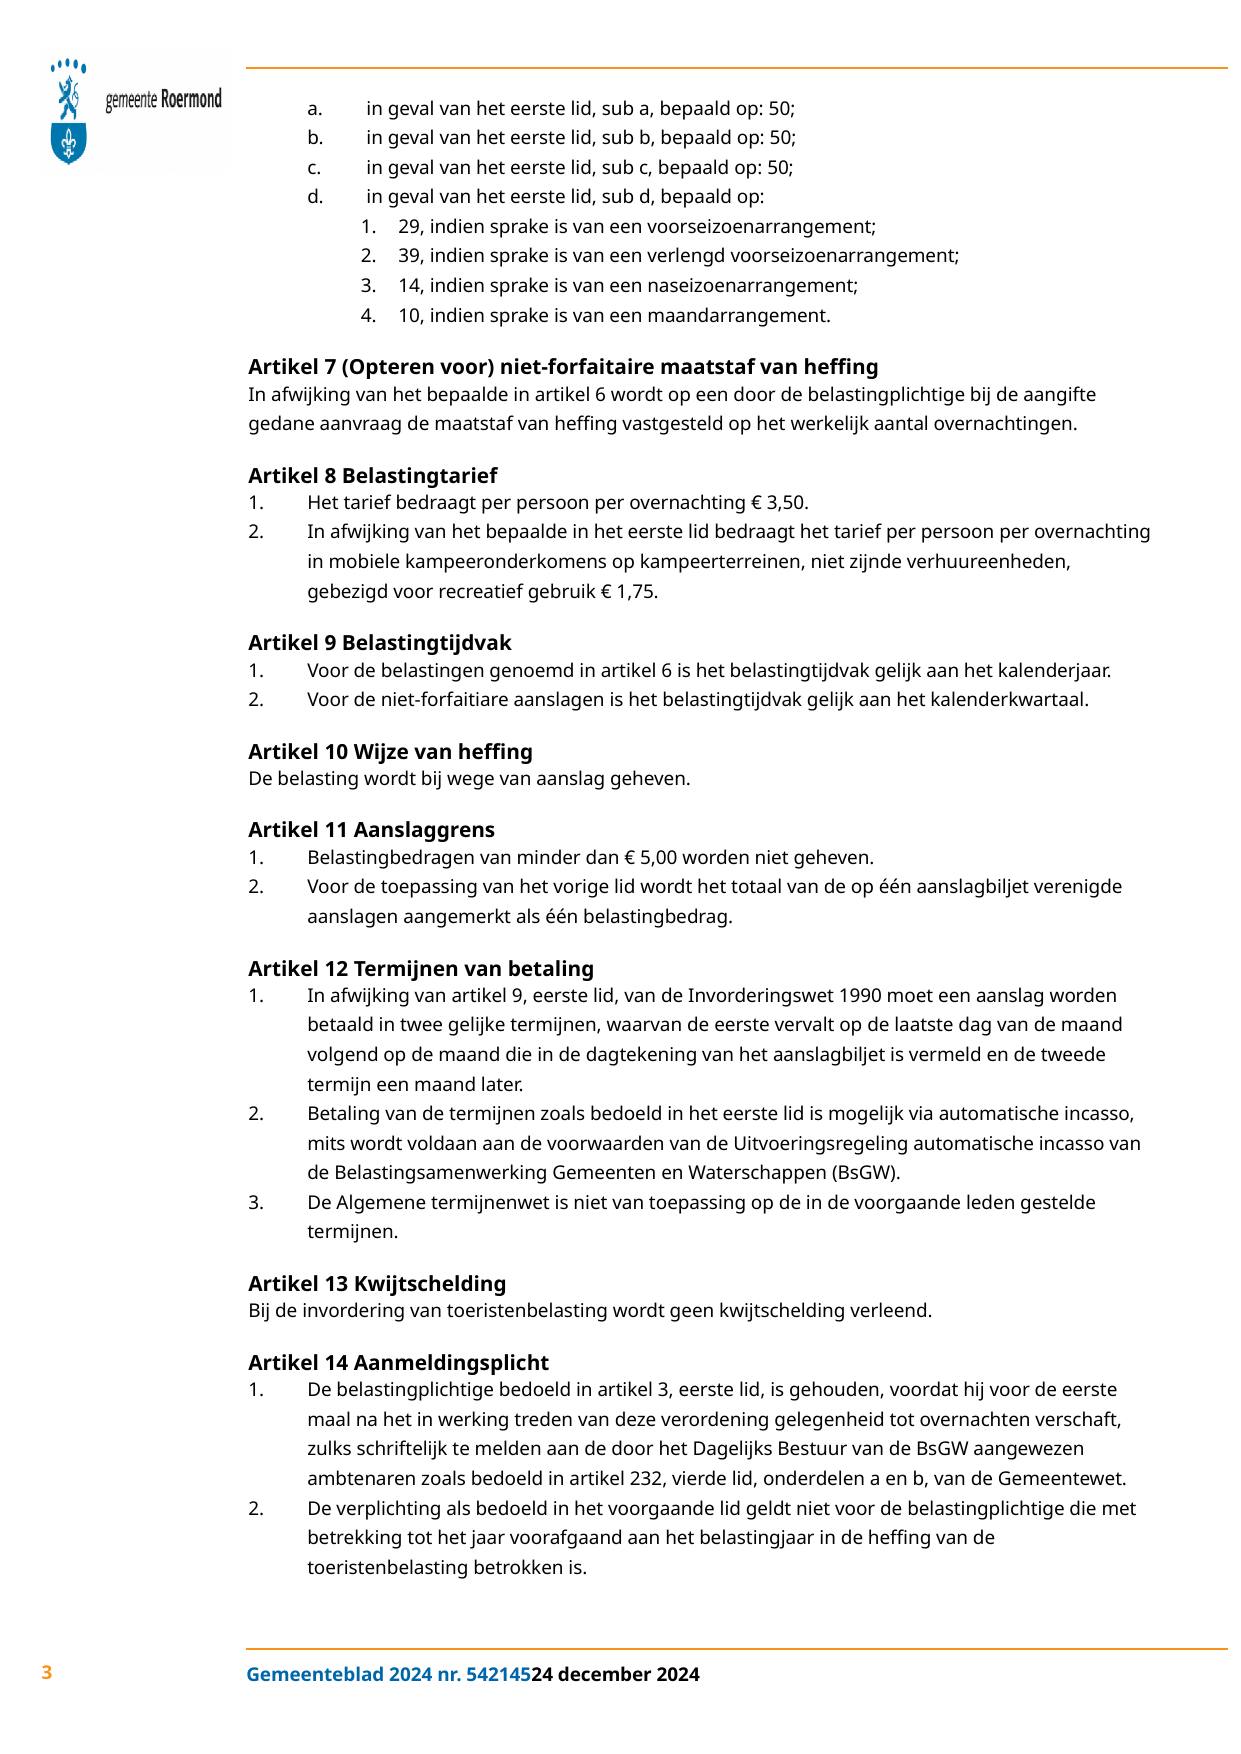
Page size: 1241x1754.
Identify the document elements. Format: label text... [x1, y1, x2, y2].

list Voor de belastingen genoemd in artikel 6 is het belastingtijdvak gelijk aan het kalenderjaar. [248, 657, 1152, 682]
picture [41, 47, 231, 172]
list 39, indien sprake is van een verlengd voorseizoenarrangement; [361, 243, 1152, 268]
list in geval van het eerste lid, sub c, bepaald op: 50; [307, 154, 1152, 180]
text De belasting wordt bij wege van aanslag geheven. [248, 765, 1152, 791]
list 14, indien sprake is van een naseizoenarrangement; [361, 272, 1152, 298]
list Voor de toepassing van het vorige lid wordt het totaal van de op één aanslagbiljet verenigde aanslagen aangemerkt als één belastingbedrag. [248, 874, 1152, 929]
list Betaling van de termijnen zoals bedoeld in het eerste lid is mogelijk via automatische incasso, mits wordt voldaan aan de voorwaarden van de Uitvoeringsregeling automatische incasso van de Belastingsamenwerking Gemeenten en Waterschappen (BsGW). [248, 1100, 1152, 1185]
text Artikel 13 Kwijtschelding [248, 1269, 1152, 1298]
list Het tarief bedraagt per persoon per overnachting € 3,50. [248, 489, 1152, 515]
list 29, indien sprake is van een voorseizoenarrangement; [361, 213, 1152, 239]
text Artikel 12 Termijnen van betaling [248, 954, 1152, 982]
list In afwijking van het bepaalde in het eerste lid bedraagt het tarief per persoon per overnachting in mobiele kampeeronderkomens op kampeerterreinen, niet zijnde verhuureenheden, gebezigd voor recreatief gebruik € 1,75. [248, 519, 1152, 604]
text Bij de invordering van toeristenbelasting wordt geen kwijtschelding verleend. [248, 1298, 1152, 1323]
list Voor de niet-forfaitiare aanslagen is het belastingtijdvak gelijk aan het kalenderkwartaal. [248, 686, 1152, 712]
text In afwijking van het bepaalde in artikel 6 wordt op een door de belastingplichtige bij de aangifte gedane aanvraag de maatstaf van heffing vastgesteld op het werkelijk aantal overnachtingen. [248, 381, 1152, 436]
text Artikel 10 Wijze van heffing [248, 737, 1152, 765]
text Artikel 7 (Opteren voor) niet-forfaitaire maatstaf van heffing [248, 352, 1152, 381]
list 10, indien sprake is van een maandarrangement. [361, 302, 1152, 328]
text Artikel 11 Aanslaggrens [248, 816, 1152, 844]
list in geval van het eerste lid, sub d, bepaald op: [307, 183, 1152, 209]
list in geval van het eerste lid, sub b, bepaald op: 50; [307, 124, 1152, 150]
list Belastingbedragen van minder dan € 5,00 worden niet geheven. [248, 844, 1152, 870]
text Artikel 9 Belastingtijdvak [248, 628, 1152, 657]
list in geval van het eerste lid, sub a, bepaald op: 50; [307, 95, 1152, 121]
list In afwijking van artikel 9, eerste lid, van de Invorderingswet 1990 moet een aanslag worden betaald in twee gelijke termijnen, waarvan de eerste vervalt op de laatste dag van de maand volgend op de maand die in de dagtekening van het aanslagbiljet is vermeld en de tweede termijn een maand later. [248, 982, 1152, 1097]
text Artikel 8 Belastingtarief [248, 461, 1152, 489]
list De verplichting als bedoeld in het voorgaande lid geldt niet voor de belastingplichtige die met betrekking tot het jaar voorafgaand aan het belastingjaar in de heffing van de toeristenbelasting betrokken is. [248, 1495, 1152, 1580]
text Artikel 14 Aanmeldingsplicht [248, 1348, 1152, 1376]
list De belastingplichtige bedoeld in artikel 3, eerste lid, is gehouden, voordat hij voor de eerste maal na het in werking treden van deze verordening gelegenheid tot overnachten verschaft, zulks schriftelijk te melden aan de door het Dagelijks Bestuur van de BsGW aangewezen ambtenaren zoals bedoeld in artikel 232, vierde lid, onderdelen a en b, van de Gemeentewet. [248, 1376, 1152, 1491]
list De Algemene termijnenwet is niet van toepassing op de in de voorgaande leden gestelde termijnen. [248, 1189, 1152, 1244]
